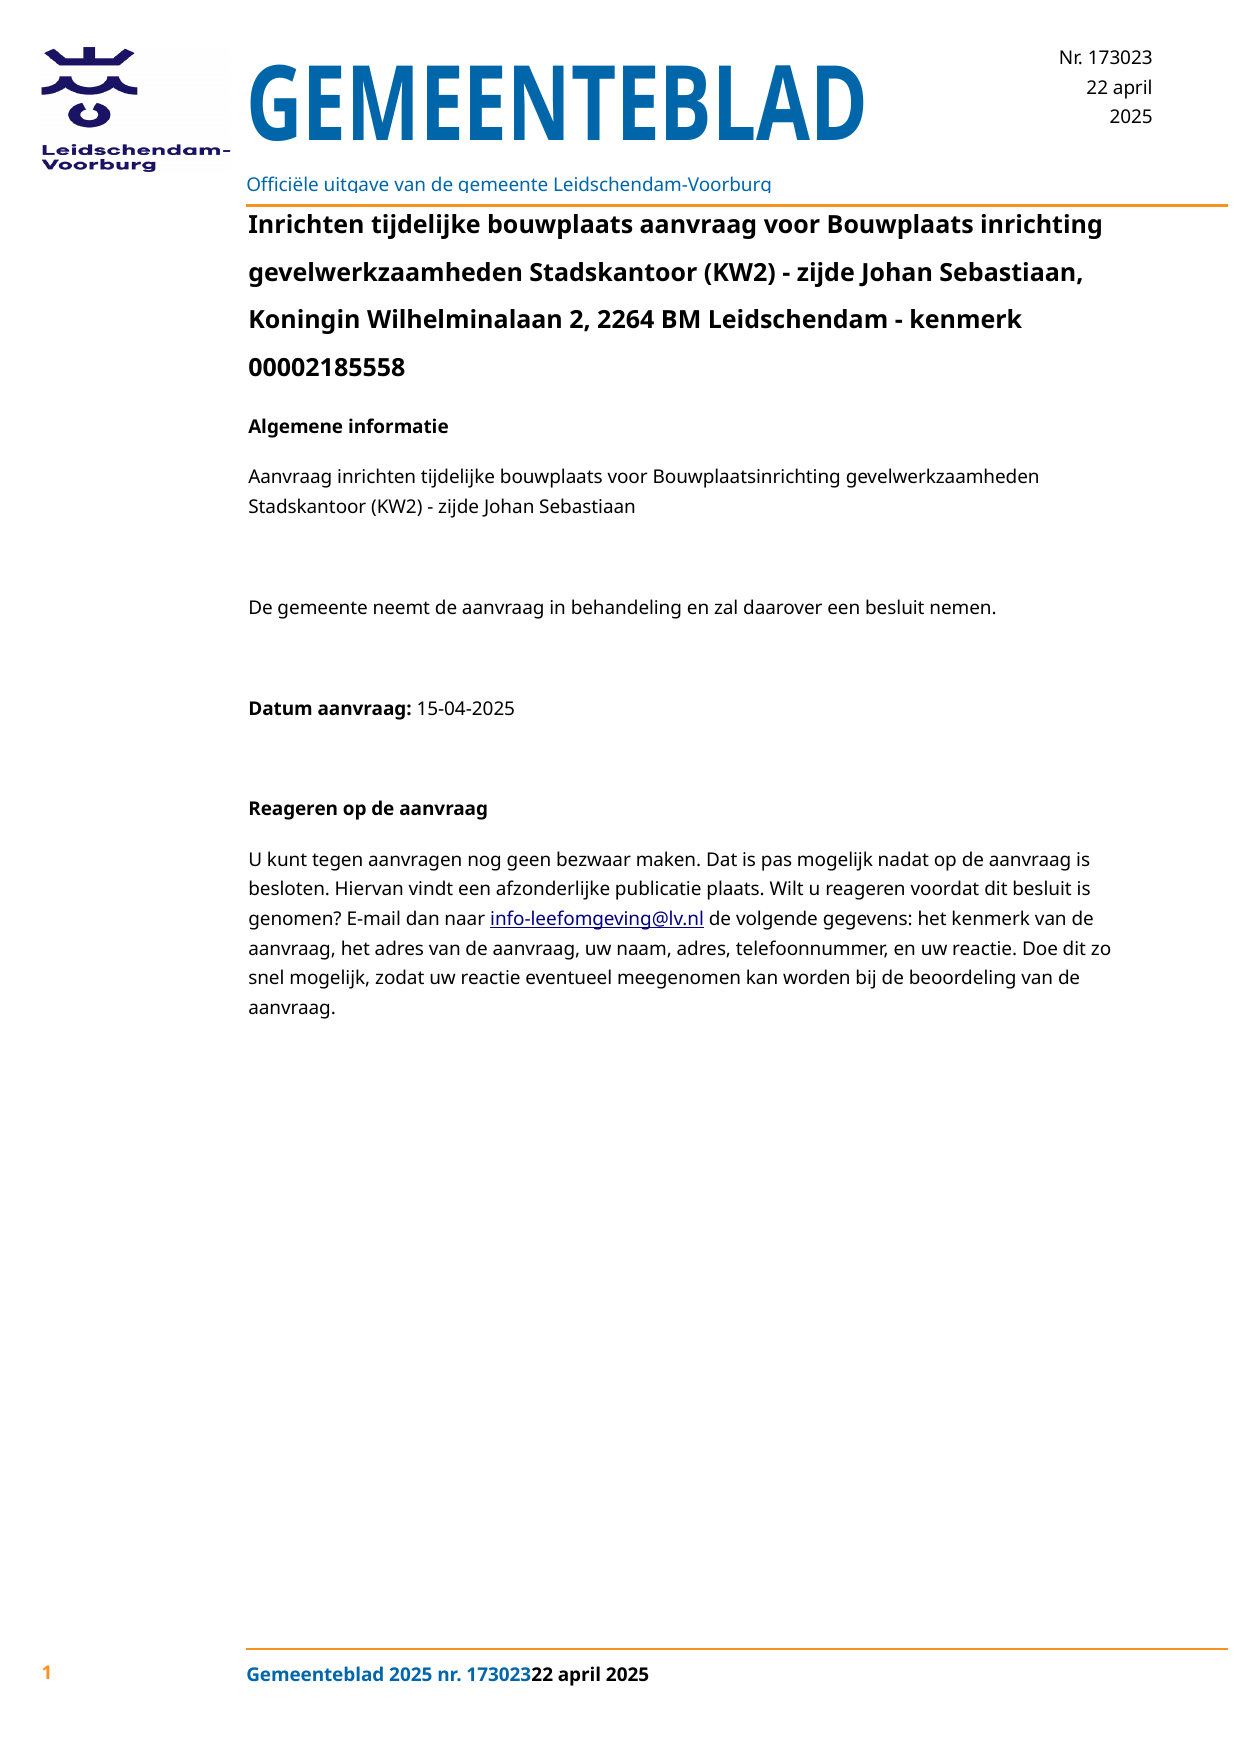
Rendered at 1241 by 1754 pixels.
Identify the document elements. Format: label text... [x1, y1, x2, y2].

text Datum aanvraag: 15-04-2025 [248, 695, 1152, 721]
text De gemeente neemt de aanvraag in behandeling en zal daarover een besluit nemen. [248, 594, 1152, 620]
text Reageren op de aanvraag [248, 796, 1152, 821]
picture [41, 47, 231, 172]
text Algemene informatie [248, 413, 1152, 439]
text Inrichten tijdelijke bouwplaats aanvraag voor Bouwplaats inrichting gevelwerkzaamheden Stadskantoor (KW2) - zijde Johan Sebastiaan, Koningin Wilhelminalaan 2, 2264 BM Leidschendam - kenmerk 00002185558 [248, 207, 1152, 384]
text U kunt tegen aanvragen nog geen bezwaar maken. Dat is pas mogelijk nadat op de aanvraag is besloten. Hiervan vindt een afzonderlijke publicatie plaats. Wilt u reageren voordat dit besluit is genomen? E-mail dan naar info-leefomgeving@lv.nl de volgende gegevens: het kenmerk van de aanvraag, het adres van de aanvraag, uw naam, adres, telefoonnummer, en uw reactie. Doe dit zo snel mogelijk, zodat uw reactie eventueel meegenomen kan worden bij de beoordeling van de aanvraag. [248, 846, 1152, 1020]
text Aanvraag inrichten tijdelijke bouwplaats voor Bouwplaatsinrichting gevelwerkzaamheden Stadskantoor (KW2) - zijde Johan Sebastiaan [248, 463, 1152, 519]
